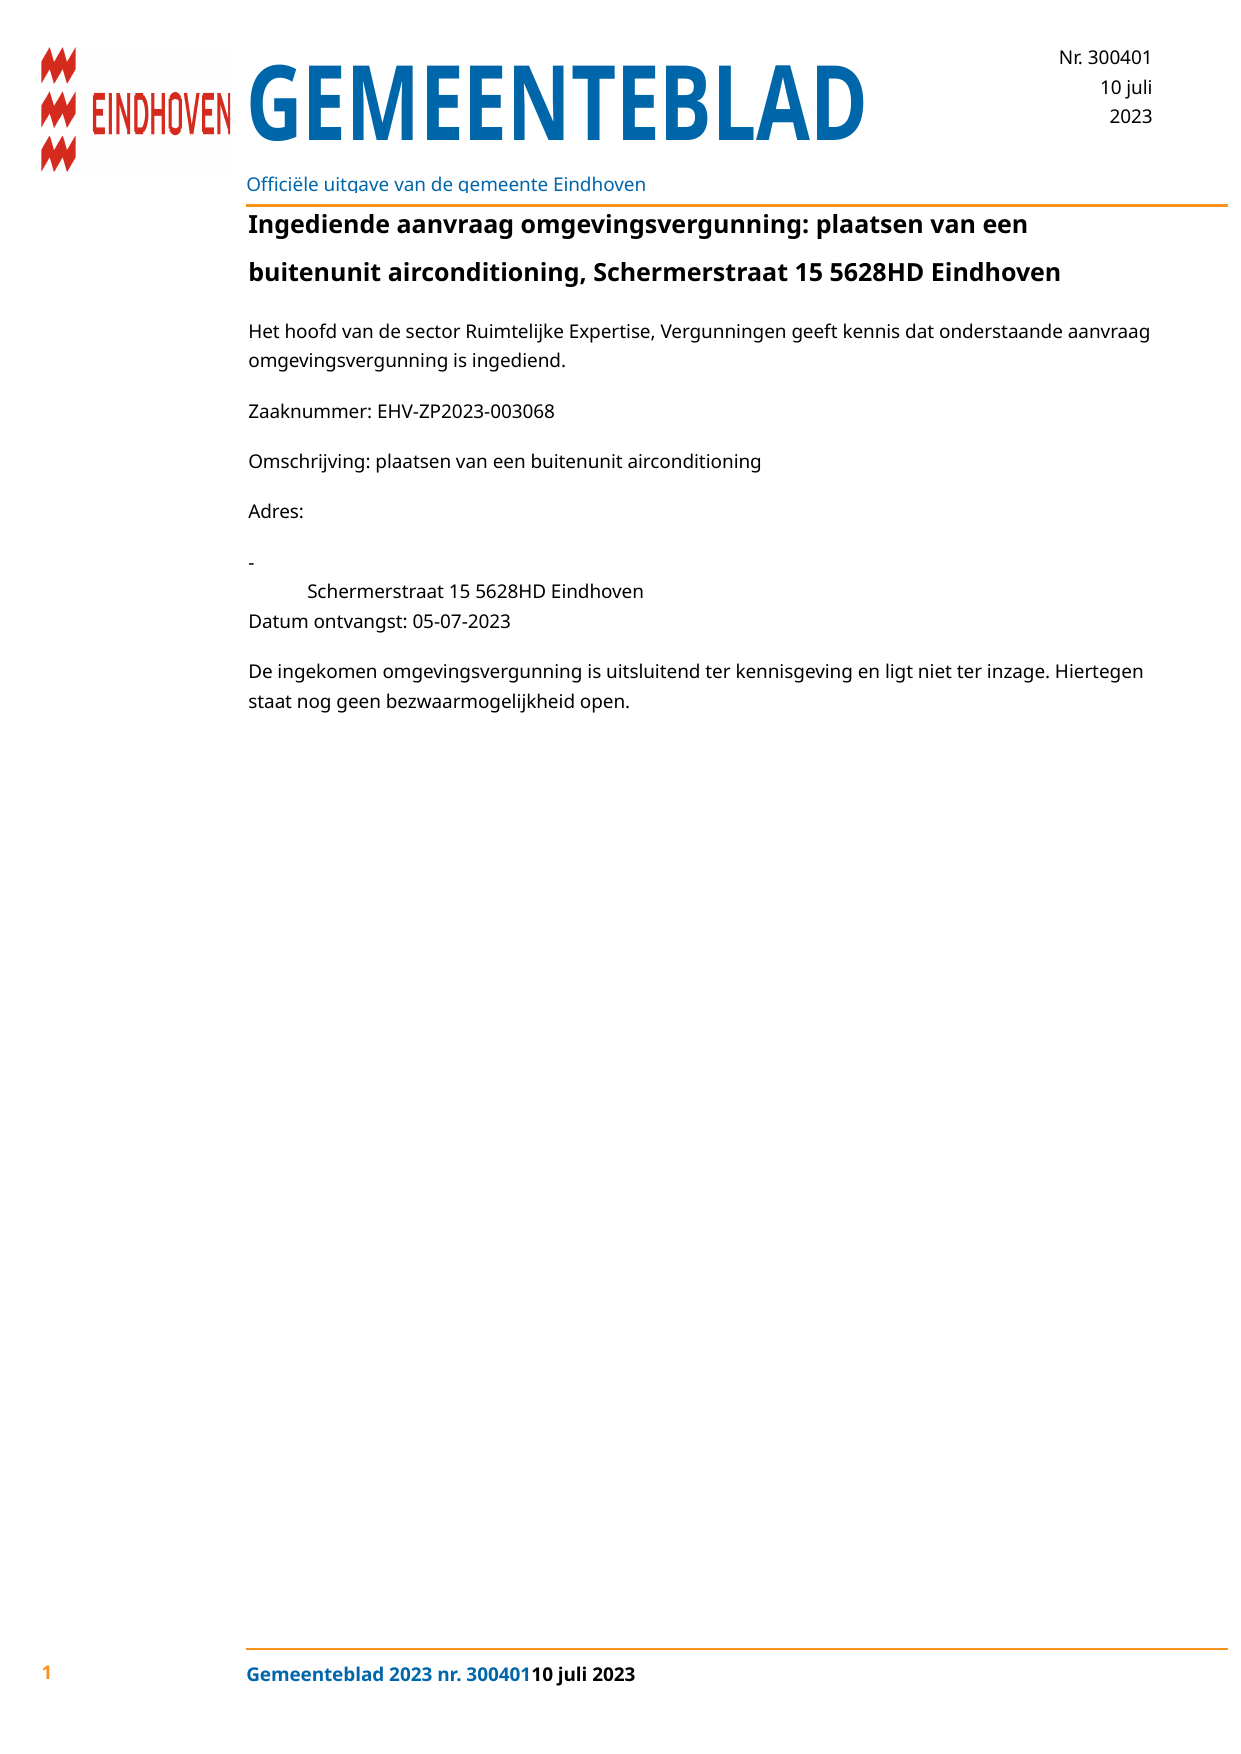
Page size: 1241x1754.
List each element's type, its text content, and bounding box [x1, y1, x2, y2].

picture [41, 47, 231, 172]
text Adres: [248, 499, 1152, 524]
list Schermerstraat 15 5628HD Eindhoven [248, 579, 1152, 604]
text De ingekomen omgevingsvergunning is uitsluitend ter kennisgeving en ligt niet ter inzage. Hiertegen staat nog geen bezwaarmogelijkheid open. [248, 659, 1152, 714]
text Datum ontvangst: 05-07-2023 [248, 608, 1152, 634]
text Ingediende aanvraag omgevingsvergunning: plaatsen van een buitenunit airconditioning, Schermerstraat 15 5628HD Eindhoven [248, 207, 1152, 288]
text Zaaknummer: EHV-ZP2023-003068 [248, 398, 1152, 424]
text Omschrijving: plaatsen van een buitenunit airconditioning [248, 448, 1152, 474]
text Het hoofd van de sector Ruimtelijke Expertise, Vergunningen geeft kennis dat onderstaande aanvraag omgevingsvergunning is ingediend. [248, 318, 1152, 373]
